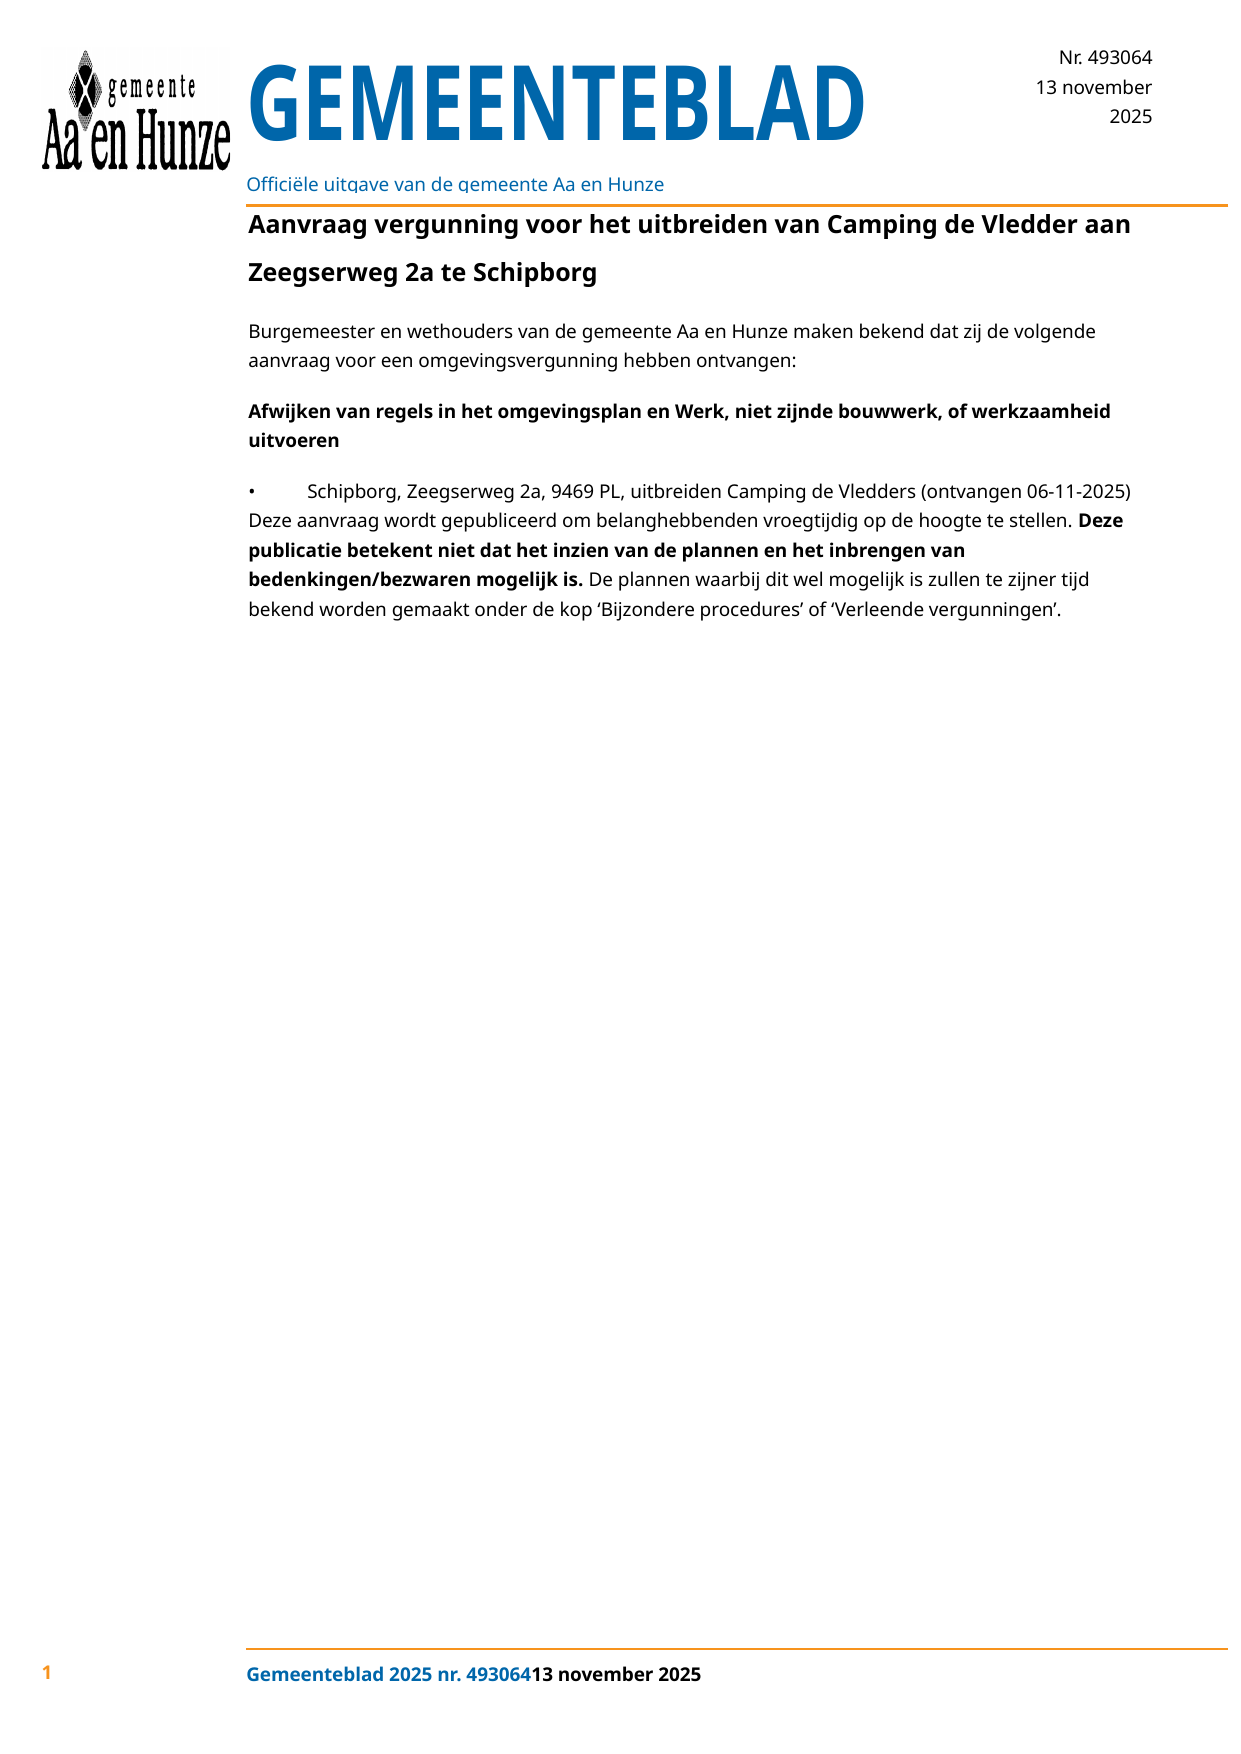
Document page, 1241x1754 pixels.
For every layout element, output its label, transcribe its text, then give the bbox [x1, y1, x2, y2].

list Schipborg, Zeegserweg 2a, 9469 PL, uitbreiden Camping de Vledders (ontvangen 06-11-2025) [248, 478, 1152, 504]
text Deze aanvraag wordt gepubliceerd om belanghebbenden vroegtijdig op de hoogte te stellen. Deze publicatie betekent niet dat het inzien van de plannen en het inbrengen van bedenkingen/bezwaren mogelijk is. De plannen waarbij dit wel mogelijk is zullen te zijner tijd bekend worden gemaakt onder de kop ‘Bijzondere procedures’ of ‘Verleende vergunningen’. [248, 507, 1152, 622]
text Burgemeester en wethouders van de gemeente Aa en Hunze maken bekend dat zij de volgende aanvraag voor een omgevingsvergunning hebben ontvangen: [248, 318, 1152, 373]
picture [41, 47, 231, 172]
text Afwijken van regels in het omgevingsplan en Werk, niet zijnde bouwwerk, of werkzaamheid uitvoeren [248, 398, 1152, 453]
text Aanvraag vergunning voor het uitbreiden van Camping de Vledder aan Zeegserweg 2a te Schipborg [248, 207, 1152, 288]
